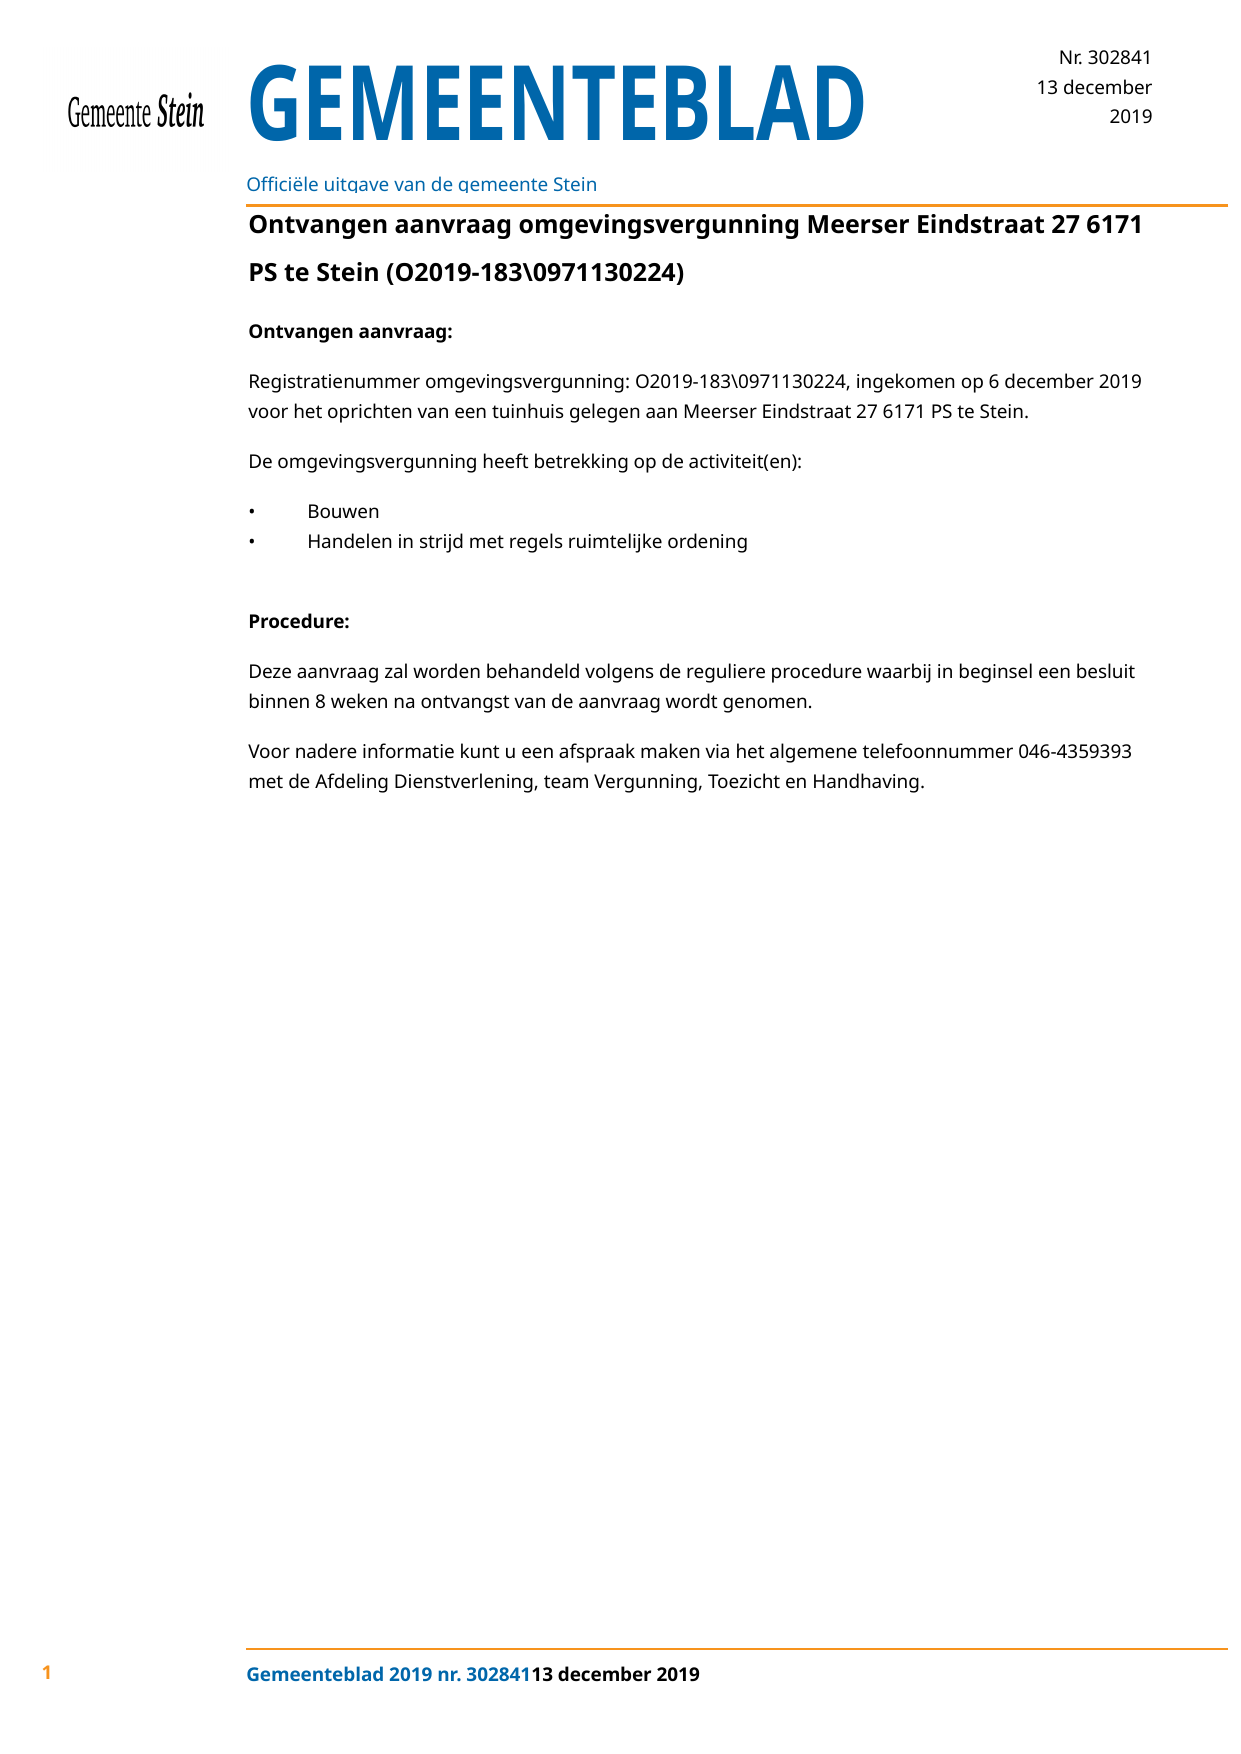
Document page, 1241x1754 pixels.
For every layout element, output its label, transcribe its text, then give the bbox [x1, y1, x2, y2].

text Ontvangen aanvraag: [248, 318, 1152, 344]
picture [41, 47, 231, 172]
text De omgevingsvergunning heeft betrekking op de activiteit(en): [248, 448, 1152, 474]
list Bouwen [248, 499, 1152, 524]
text Procedure: [248, 608, 1152, 634]
text Ontvangen aanvraag omgevingsvergunning Meerser Eindstraat 27 6171 PS te Stein (O2019-183\0971130224) [248, 207, 1152, 288]
list Handelen in strijd met regels ruimtelijke ordening [248, 528, 1152, 554]
text Voor nadere informatie kunt u een afspraak maken via het algemene telefoonnummer 046-4359393 met de Afdeling Dienstverlening, team Vergunning, Toezicht en Handhaving. [248, 739, 1152, 794]
text Deze aanvraag zal worden behandeld volgens de reguliere procedure waarbij in beginsel een besluit binnen 8 weken na ontvangst van de aanvraag wordt genomen. [248, 659, 1152, 714]
text Registratienummer omgevingsvergunning: O2019-183\0971130224, ingekomen op 6 december 2019 voor het oprichten van een tuinhuis gelegen aan Meerser Eindstraat 27 6171 PS te Stein. [248, 368, 1152, 424]
